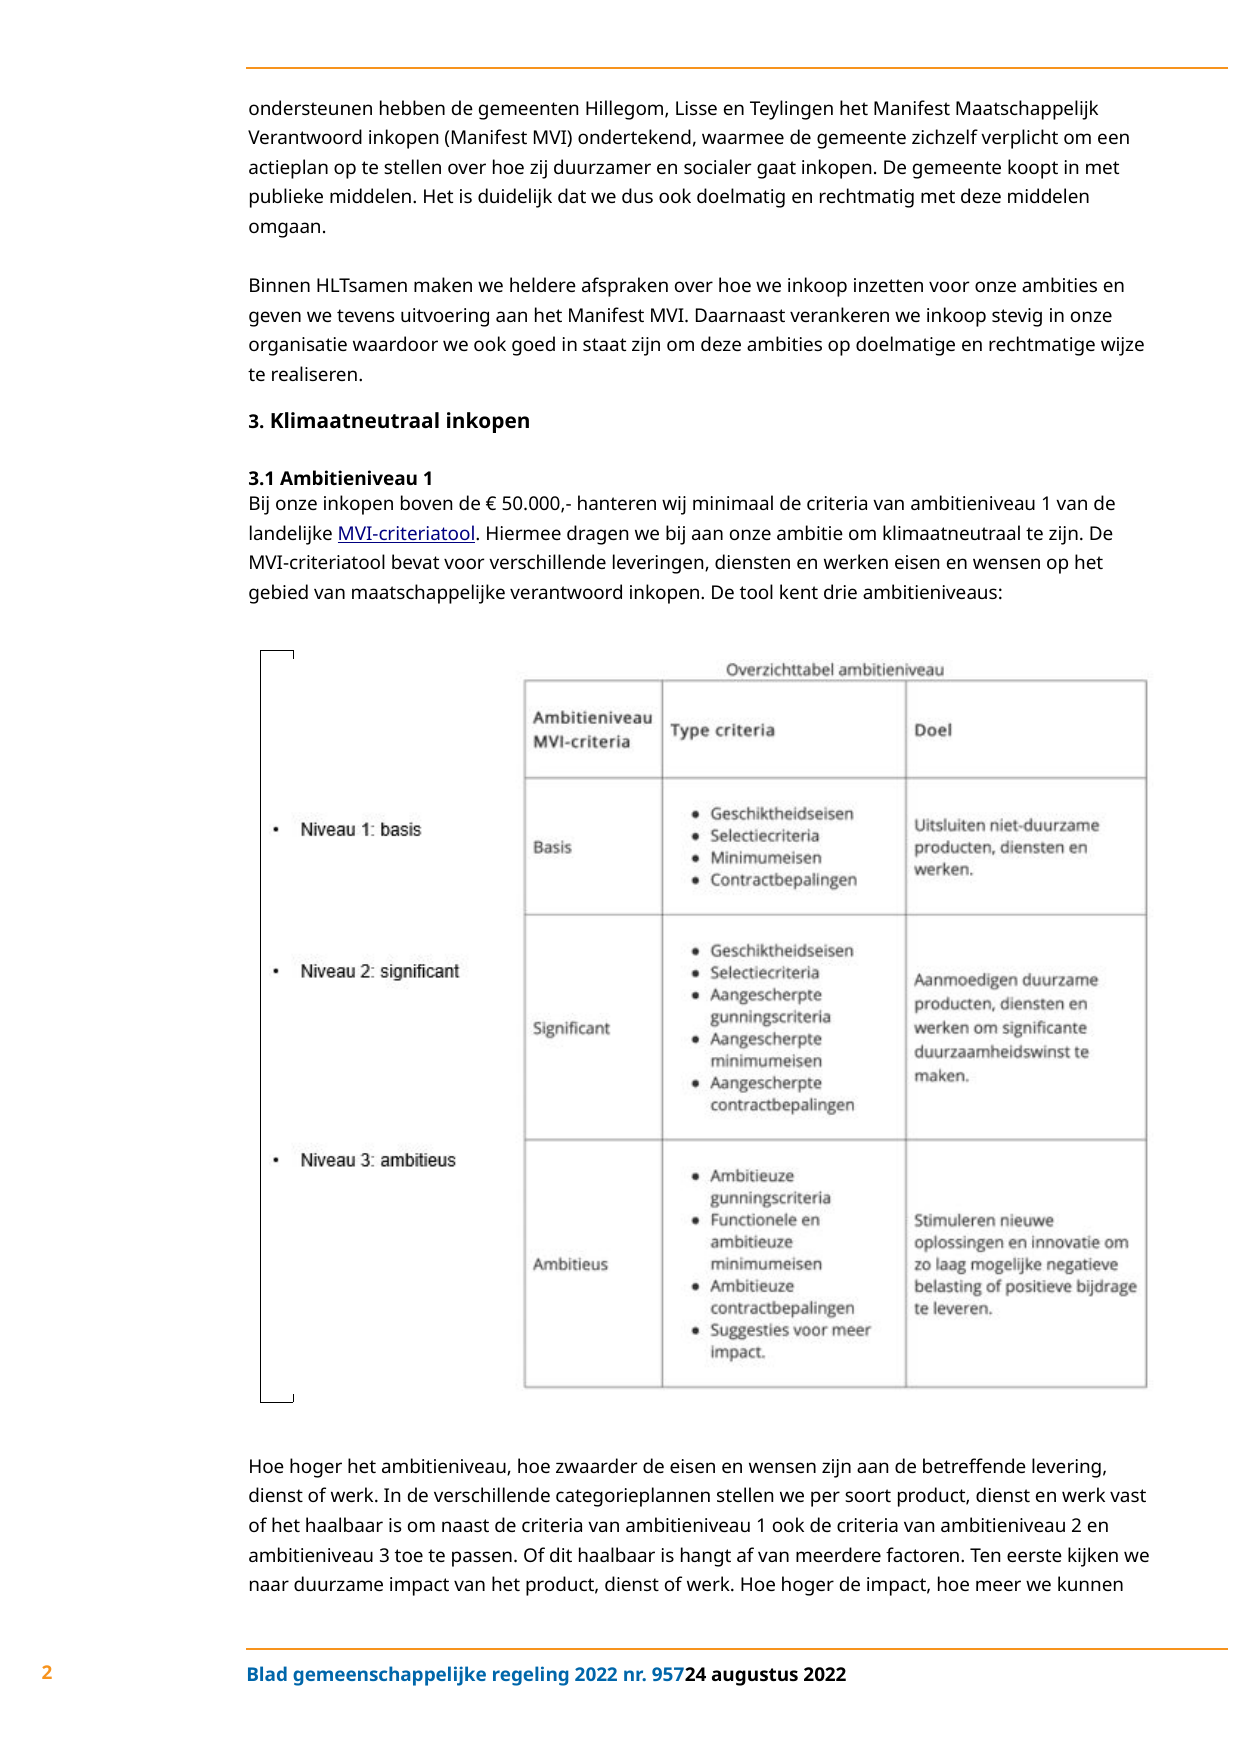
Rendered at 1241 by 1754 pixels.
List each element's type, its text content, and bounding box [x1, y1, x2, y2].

text Binnen HLTsamen maken we heldere afspraken over hoe we inkoop inzetten voor onze ambities en geven we tevens uitvoering aan het Manifest MVI. Daarnaast verankeren we inkoop stevig in onze organisatie waardoor we ook goed in staat zijn om deze ambities op doelmatige en rechtmatige wijze te realiseren. [248, 272, 1152, 387]
text Hoe hoger het ambitieniveau, hoe zwaarder de eisen en wensen zijn aan de betreffende levering, dienst of werk. In de verschillende categorieplannen stellen we per soort product, dienst en werk vast of het haalbaar is om naast de criteria van ambitieniveau 1 ook de criteria van ambitieniveau 2 en ambitieniveau 3 toe te passen. Of dit haalbaar is hangt af van meerdere factoren. Ten eerste kijken we naar duurzame impact van het product, dienst of werk. Hoe hoger de impact, hoe meer we kunnen [248, 1453, 1152, 1597]
text ondersteunen hebben de gemeenten Hillegom, Lisse en Teylingen het Manifest Maatschappelijk Verantwoord inkopen (Manifest MVI) ondertekend, waarmee de gemeente zichzelf verplicht om een actieplan op te stellen over hoe zij duurzamer en socialer gaat inkopen. De gemeente koopt in met publieke middelen. Het is duidelijk dat we dus ook doelmatig en rechtmatig met deze middelen omgaan. [248, 95, 1152, 239]
text 3.1 Ambitieniveau 1 [248, 465, 1152, 490]
text Bij onze inkopen boven de € 50.000,- hanteren wij minimaal de criteria van ambitieniveau 1 van de landelijke MVI-criteriatool. Hiermee dragen we bij aan onze ambitie om klimaatneutraal te zijn. De MVI-criteriatool bevat voor verschillende leveringen, diensten en werken eisen en wensen op het gebied van maatschappelijke verantwoord inkopen. De tool kent drie ambitieniveaus: [248, 490, 1152, 605]
text 3. Klimaatneutraal inkopen [248, 407, 1152, 435]
picture [41, 47, 231, 172]
picture [268, 659, 1155, 1394]
